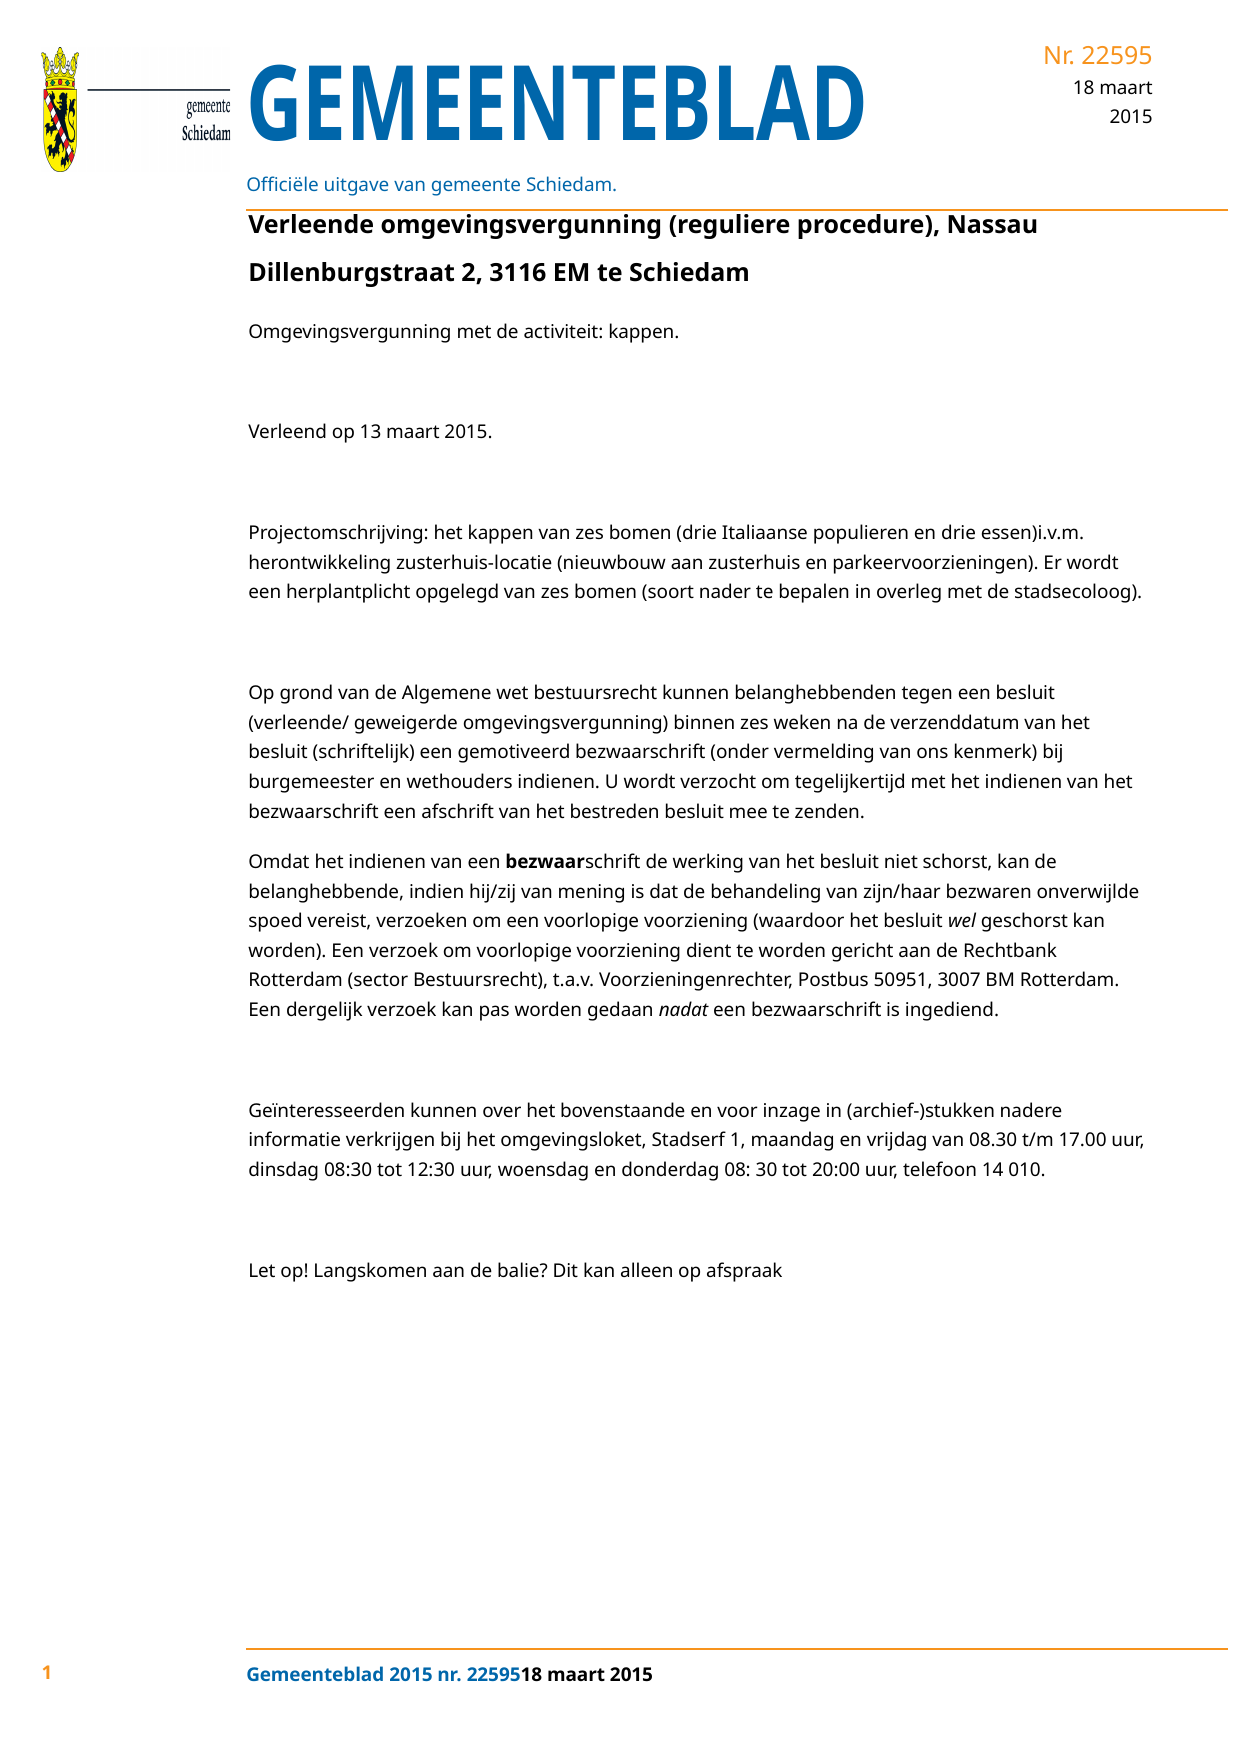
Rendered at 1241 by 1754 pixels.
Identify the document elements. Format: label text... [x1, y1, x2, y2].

text Geïnteresseerden kunnen over het bovenstaande en voor inzage in (archief-)stukken nadere informatie verkrijgen bij het omgevingsloket, Stadserf 1, maandag en vrijdag van 08.30 t/m 17.00 uur, dinsdag 08:30 tot 12:30 uur, woensdag en donderdag 08: 30 tot 20:00 uur, telefoon 14 010. [248, 1097, 1152, 1182]
text Verleende omgevingsvergunning (reguliere procedure), Nassau Dillenburgstraat 2, 3116 EM te Schiedam [248, 211, 1152, 288]
text Omdat het indienen van een bezwaarschrift de werking van het besluit niet schorst, kan de belanghebbende, indien hij/zij van mening is dat de behandeling van zijn/haar bezwaren onverwijlde spoed vereist, verzoeken om een voorlopige voorziening (waardoor het besluit wel geschorst kan worden). Een verzoek om voorlopige voorziening dient te worden gericht aan de Rechtbank Rotterdam (sector Bestuursrecht), t.a.v. Voorzieningenrechter, Postbus 50951, 3007 BM Rotterdam. Een dergelijk verzoek kan pas worden gedaan nadat een bezwaarschrift is ingediend. [248, 848, 1152, 1022]
text Projectomschrijving: het kappen van zes bomen (drie Italiaanse populieren en drie essen)i.v.m. herontwikkeling zusterhuis-locatie (nieuwbouw aan zusterhuis en parkeervoorzieningen). Er wordt een herplantplicht opgelegd van zes bomen (soort nader te bepalen in overleg met de stadsecoloog). [248, 519, 1152, 604]
picture [41, 47, 231, 172]
text Op grond van de Algemene wet bestuursrecht kunnen belanghebbenden tegen een besluit (verleende/ geweigerde omgevingsvergunning) binnen zes weken na de verzenddatum van het besluit (schriftelijk) een gemotiveerd bezwaarschrift (onder vermelding van ons kenmerk) bij burgemeester en wethouders indienen. U wordt verzocht om tegelijkertijd met het indienen van het bezwaarschrift een afschrift van het bestreden besluit mee te zenden. [248, 679, 1152, 824]
text Omgevingsvergunning met de activiteit: kappen. [248, 318, 1152, 344]
text Verleend op 13 maart 2015. [248, 419, 1152, 444]
text Let op! Langskomen aan de balie? Dit kan alleen op afspraak [248, 1257, 1152, 1283]
